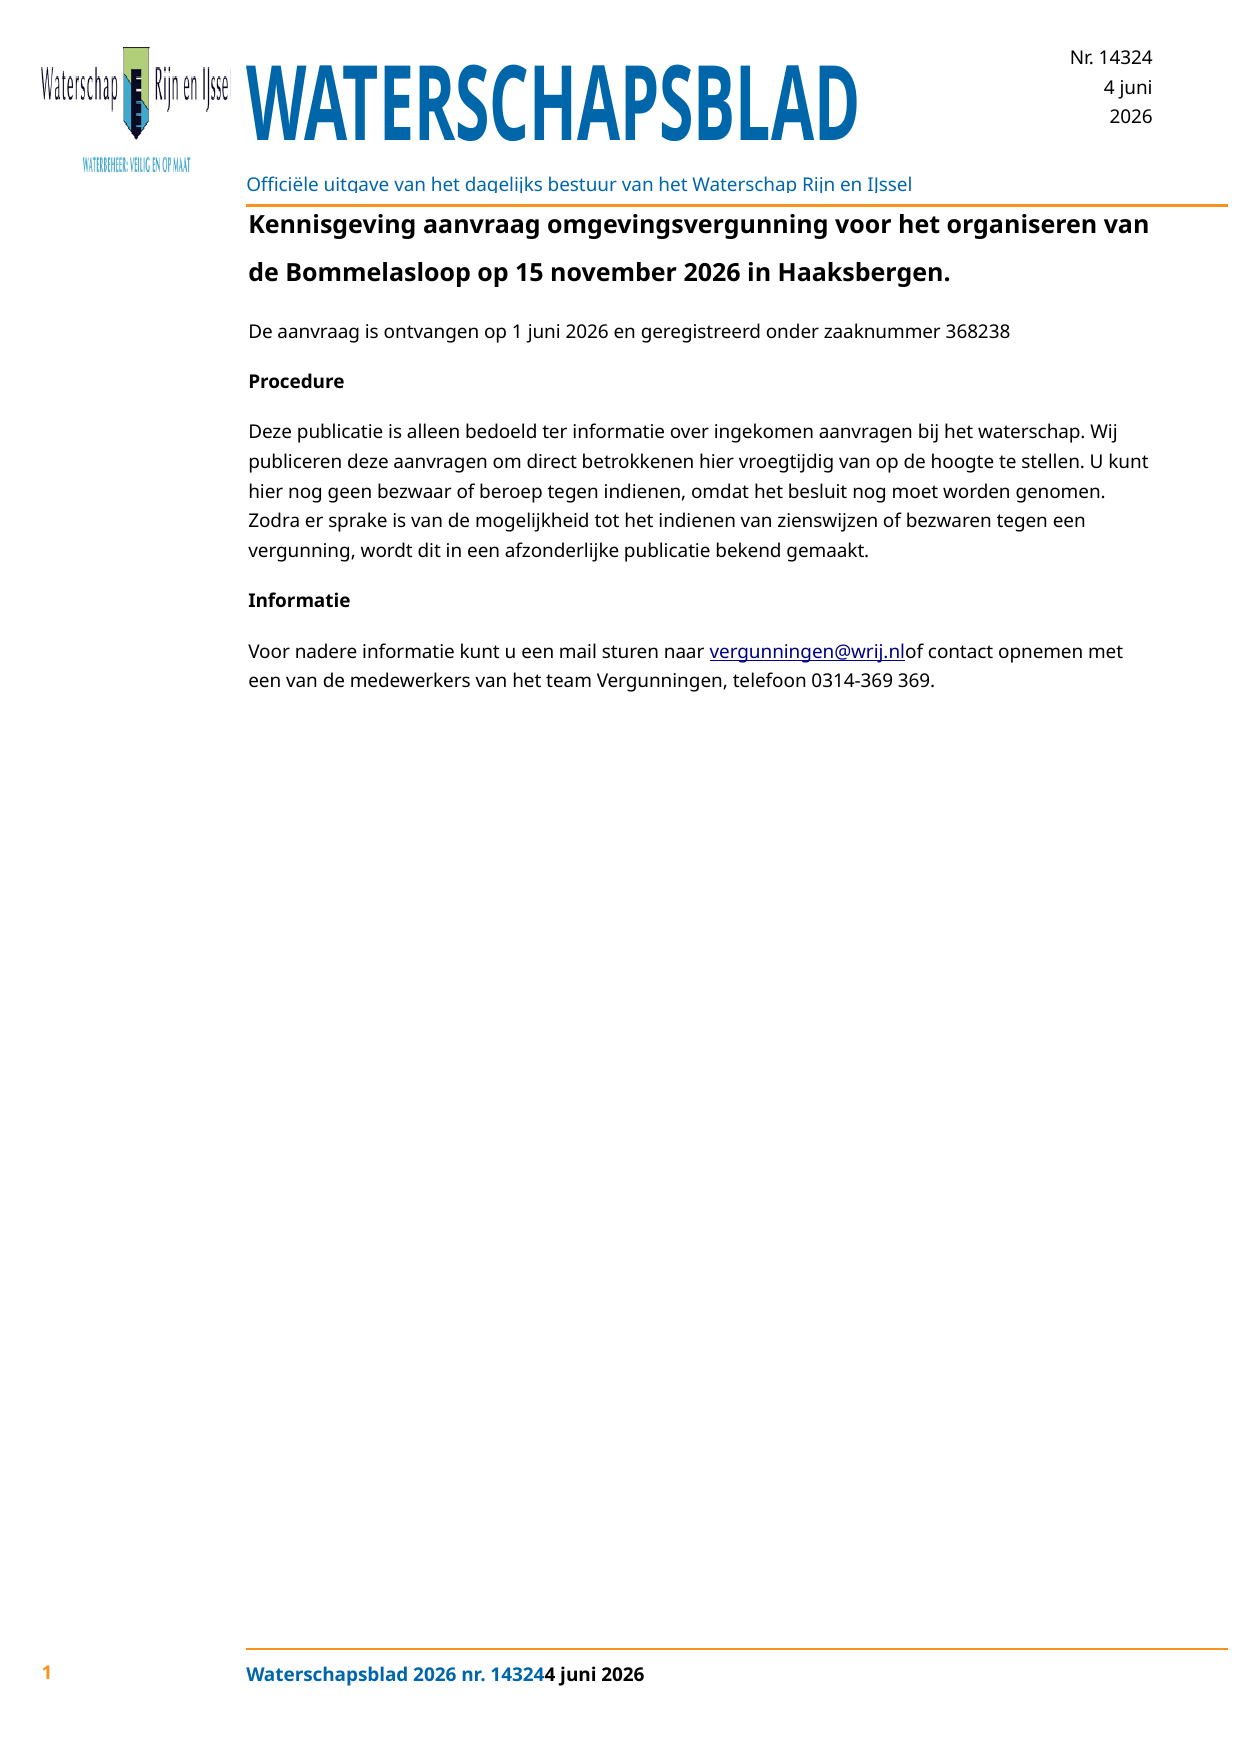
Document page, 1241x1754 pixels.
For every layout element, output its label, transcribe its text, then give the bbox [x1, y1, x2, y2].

text Deze publicatie is alleen bedoeld ter informatie over ingekomen aanvragen bij het waterschap. Wij publiceren deze aanvragen om direct betrokkenen hier vroegtijdig van op de hoogte te stellen. U kunt hier nog geen bezwaar of beroep tegen indienen, omdat het besluit nog moet worden genomen. Zodra er sprake is van de mogelijkheid tot het indienen van zienswijzen of bezwaren tegen een vergunning, wordt dit in een afzonderlijke publicatie bekend gemaakt. [248, 419, 1152, 563]
text Informatie [248, 587, 1152, 613]
text Kennisgeving aanvraag omgevingsvergunning voor het organiseren van de Bommelasloop op 15 november 2026 in Haaksbergen. [248, 207, 1152, 288]
text Procedure [248, 368, 1152, 394]
picture [41, 47, 231, 172]
text Voor nadere informatie kunt u een mail sturen naar vergunningen@wrij.nlof contact opnemen met een van de medewerkers van het team Vergunningen, telefoon 0314-369 369. [248, 638, 1152, 693]
text De aanvraag is ontvangen op 1 juni 2026 en geregistreerd onder zaaknummer 368238 [248, 318, 1152, 344]
